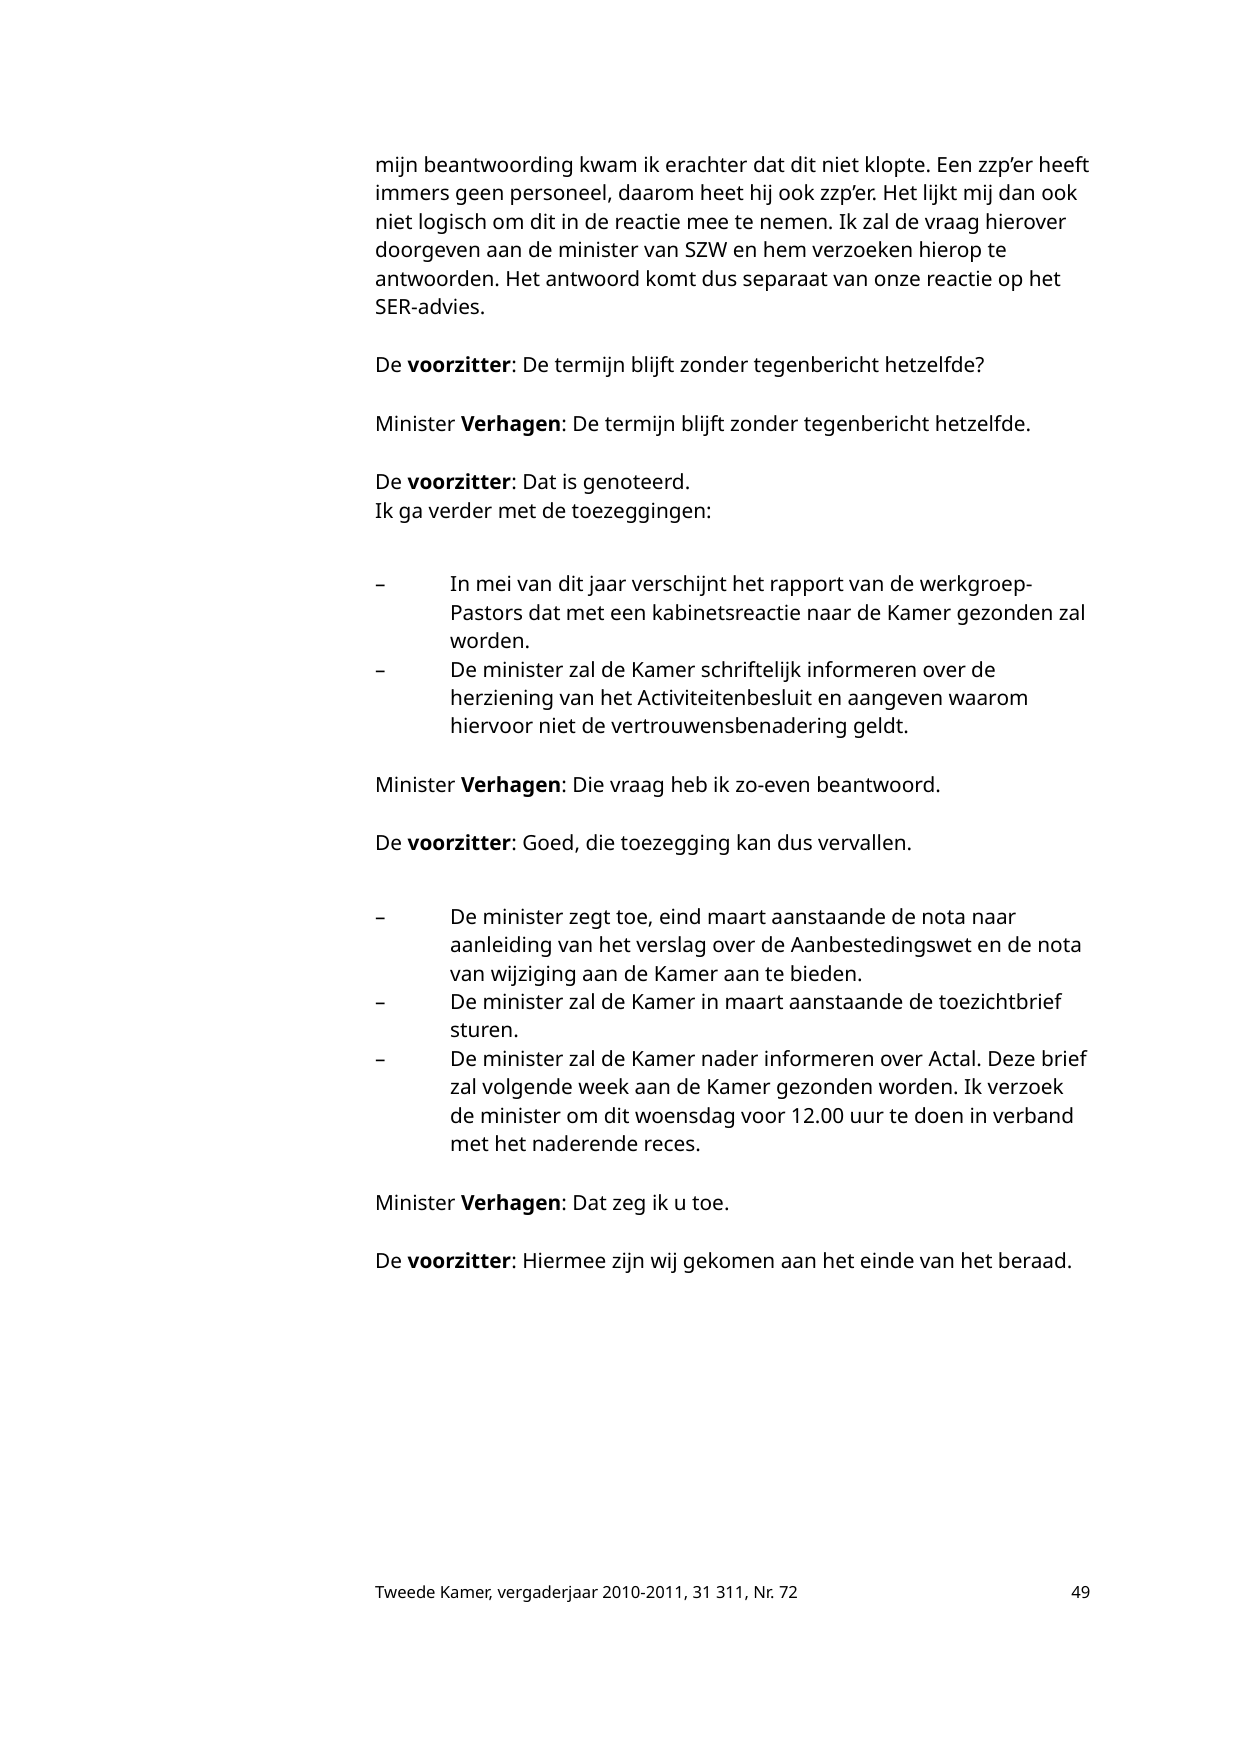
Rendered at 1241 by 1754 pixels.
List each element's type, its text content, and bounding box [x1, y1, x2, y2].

text Minister Verhagen: De termijn blijft zonder tegenbericht hetzelfde. [375, 409, 1090, 437]
list De minister zal de Kamer schriftelijk informeren over de herziening van het Activiteitenbesluit en aangeven waarom hiervoor niet de vertrouwensbenadering geldt. [375, 655, 1090, 740]
text mijn beantwoording kwam ik erachter dat dit niet klopte. Een zzp’er heeft immers geen personeel, daarom heet hij ook zzp’er. Het lijkt mij dan ook niet logisch om dit in de reactie mee te nemen. Ik zal de vraag hierover doorgeven aan de minister van SZW en hem verzoeken hierop te antwoorden. Het antwoord komt dus separaat van onze reactie op het SER-advies. [375, 150, 1090, 321]
text Minister Verhagen: Dat zeg ik u toe. [375, 1188, 1090, 1216]
text Ik ga verder met de toezeggingen: [375, 496, 1090, 524]
list In mei van dit jaar verschijnt het rapport van de werkgroep-Pastors dat met een kabinetsreactie naar de Kamer gezonden zal worden. [375, 569, 1090, 655]
text De voorzitter: Dat is genoteerd. [375, 467, 1090, 496]
text De voorzitter: Goed, die toezegging kan dus vervallen. [375, 828, 1090, 857]
text De voorzitter: Hiermee zijn wij gekomen aan het einde van het beraad. [375, 1246, 1090, 1275]
text Minister Verhagen: Die vraag heb ik zo-even beantwoord. [375, 770, 1090, 798]
list De minister zal de Kamer nader informeren over Actal. Deze brief zal volgende week aan de Kamer gezonden worden. Ik verzoek de minister om dit woensdag voor 12.00 uur te doen in verband met het naderende reces. [375, 1044, 1090, 1158]
list De minister zal de Kamer in maart aanstaande de toezichtbrief sturen. [375, 987, 1090, 1044]
text De voorzitter: De termijn blijft zonder tegenbericht hetzelfde? [375, 351, 1090, 379]
list De minister zegt toe, eind maart aanstaande de nota naar aanleiding van het verslag over de Aanbestedingswet en de nota van wijziging aan de Kamer aan te bieden. [375, 902, 1090, 987]
